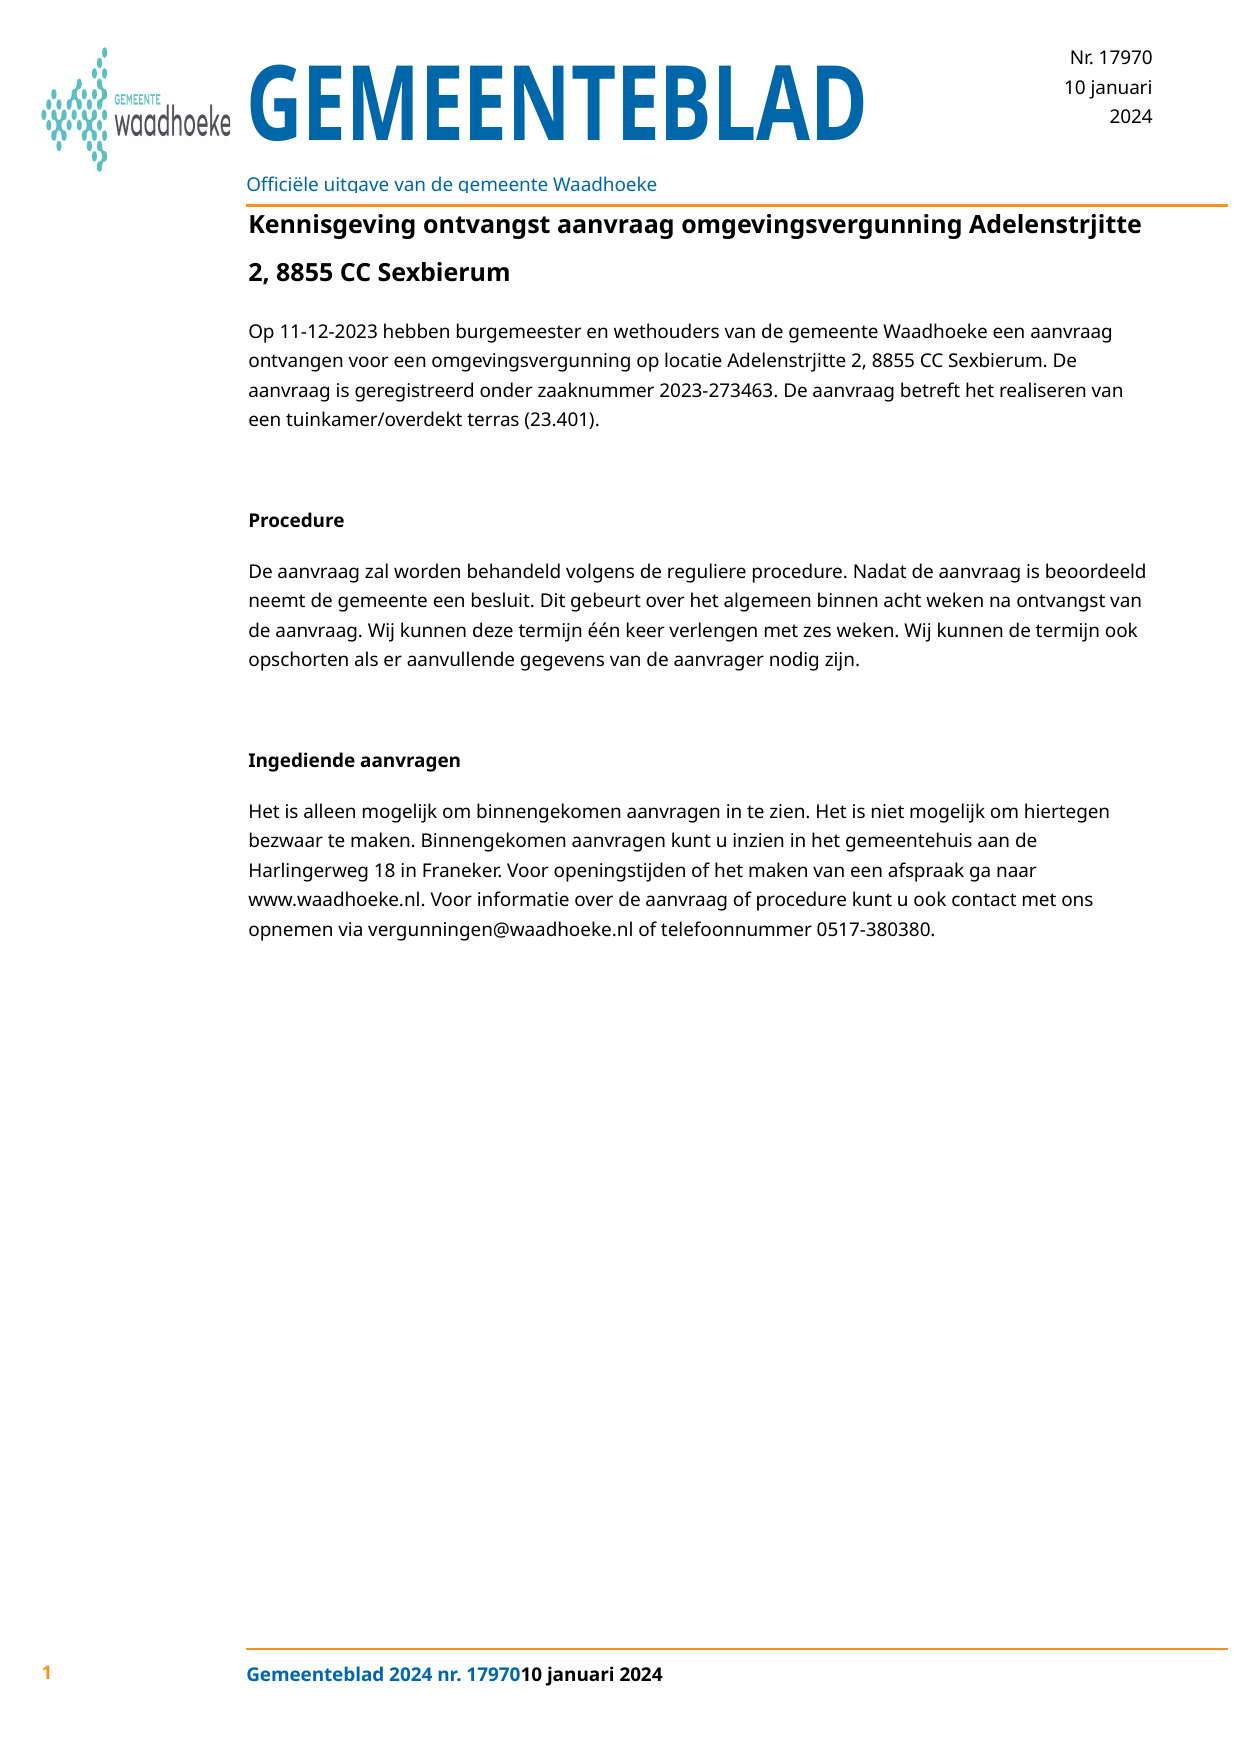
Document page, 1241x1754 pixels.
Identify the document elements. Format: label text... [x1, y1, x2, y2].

text Ingediende aanvragen [248, 747, 1152, 773]
text De aanvraag zal worden behandeld volgens de reguliere procedure. Nadat de aanvraag is beoordeeld neemt de gemeente een besluit. Dit gebeurt over het algemeen binnen acht weken na ontvangst van de aanvraag. Wij kunnen deze termijn één keer verlengen met zes weken. Wij kunnen de termijn ook opschorten als er aanvullende gegevens van de aanvrager nodig zijn. [248, 558, 1152, 672]
picture [41, 47, 231, 172]
text Procedure [248, 507, 1152, 533]
text Op 11-12-2023 hebben burgemeester en wethouders van de gemeente Waadhoeke een aanvraag ontvangen voor een omgevingsvergunning op locatie Adelenstrjitte 2, 8855 CC Sexbierum. De aanvraag is geregistreerd onder zaaknummer 2023-273463. De aanvraag betreft het realiseren van een tuinkamer/overdekt terras (23.401). [248, 318, 1152, 432]
text Het is alleen mogelijk om binnengekomen aanvragen in te zien. Het is niet mogelijk om hiertegen bezwaar te maken. Binnengekomen aanvragen kunt u inzien in het gemeentehuis aan de Harlingerweg 18 in Franeker. Voor openingstijden of het maken van een afspraak ga naar www.waadhoeke.nl. Voor informatie over de aanvraag of procedure kunt u ook contact met ons opnemen via vergunningen@waadhoeke.nl of telefoonnummer 0517-380380. [248, 798, 1152, 942]
text Kennisgeving ontvangst aanvraag omgevingsvergunning Adelenstrjitte 2, 8855 CC Sexbierum [248, 207, 1152, 288]
